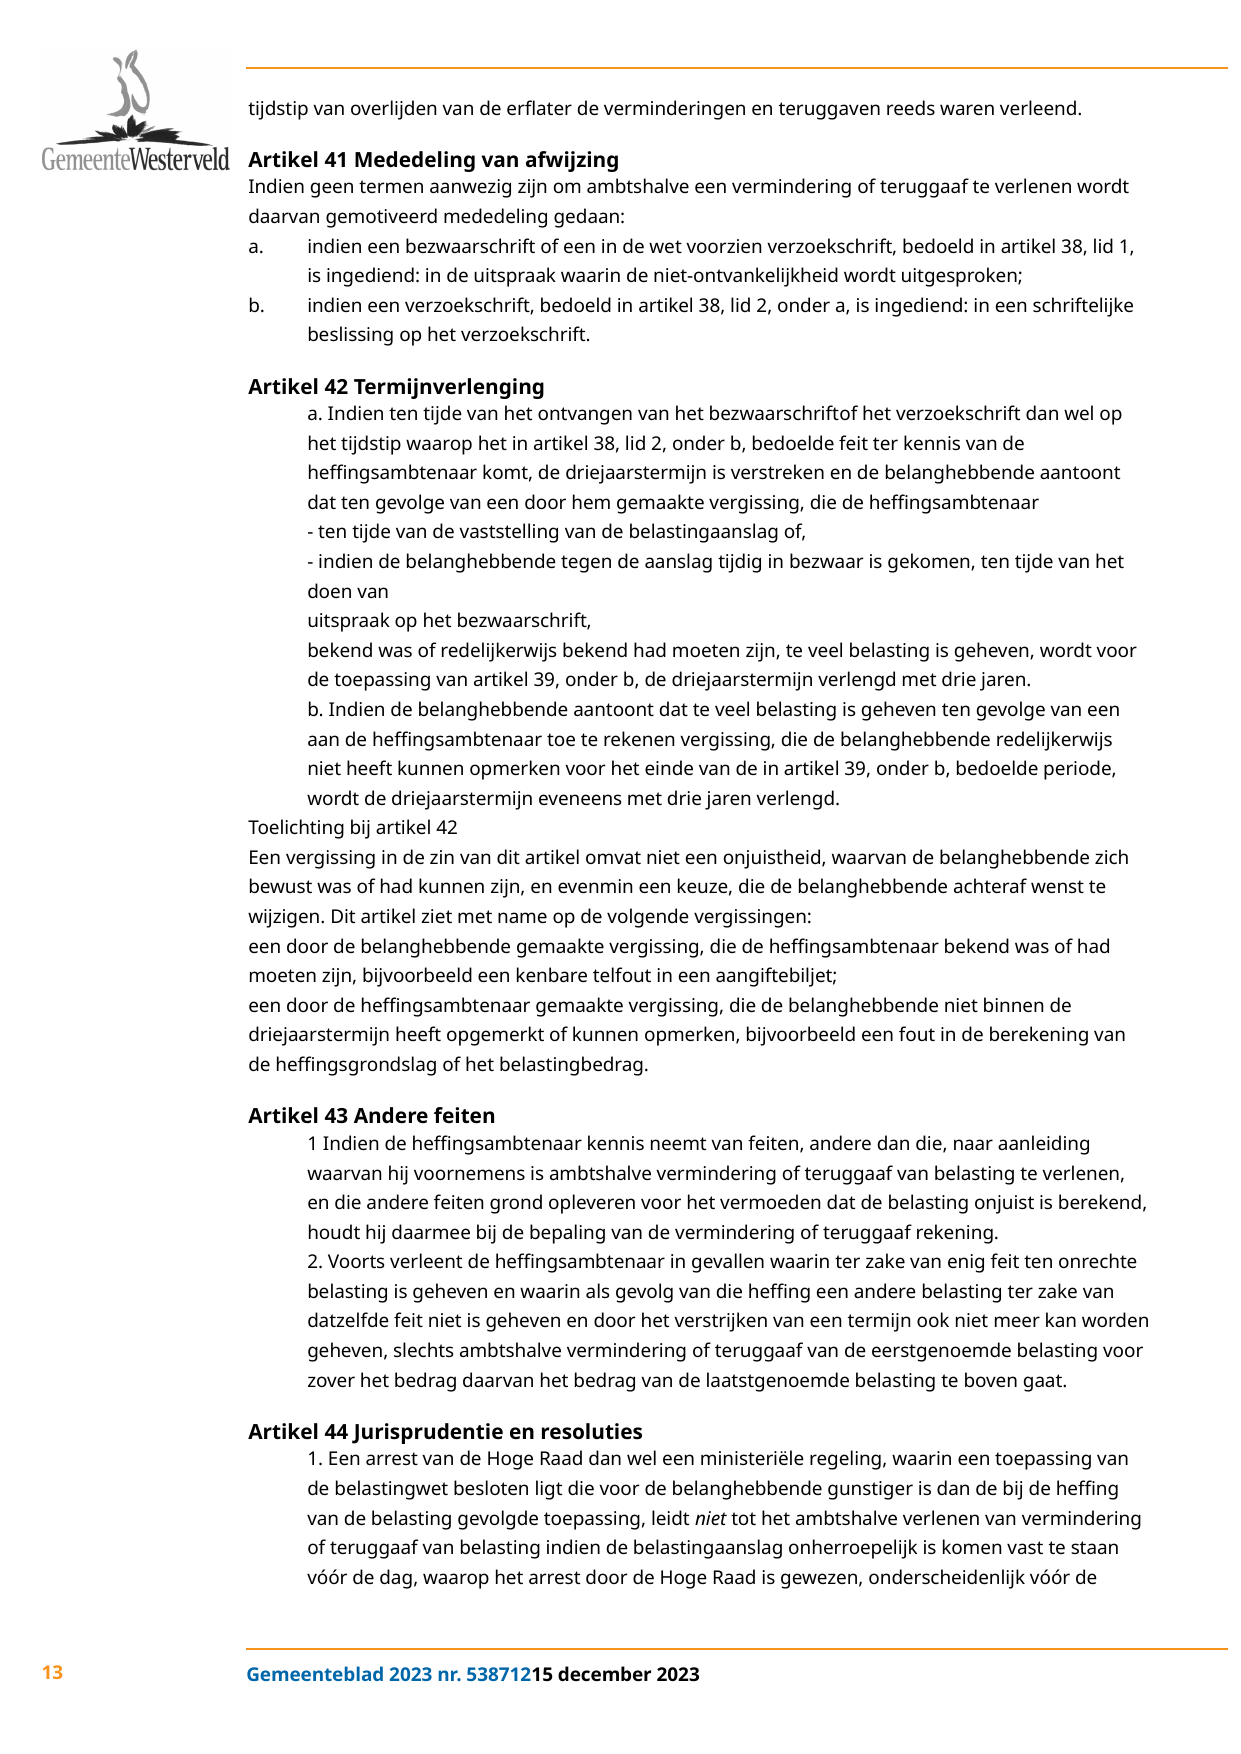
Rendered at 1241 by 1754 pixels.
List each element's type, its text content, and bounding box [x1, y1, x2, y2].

list bekend was of redelijkerwijs bekend had moeten zijn, te veel belasting is geheven, wordt voor de toepassing van artikel 39, onder b, de driejaarstermijn verlengd met drie jaren. [248, 637, 1152, 692]
list indien een bezwaarschrift of een in de wet voorzien verzoekschrift, bedoeld in artikel 38, lid 1, is ingediend: in de uitspraak waarin de niet-ontvankelijkheid wordt uitgesproken; [248, 233, 1152, 288]
picture [41, 47, 231, 172]
text tijdstip van overlijden van de erflater de verminderingen en teruggaven reeds waren verleend. [248, 95, 1152, 121]
list beslissing op het verzoekschrift. [248, 322, 1152, 347]
list indien een verzoekschrift, bedoeld in artikel 38, lid 2, onder a, is ingediend: in een schriftelijke [248, 292, 1152, 318]
text Een vergissing in de zin van dit artikel omvat niet een onjuistheid, waarvan de belanghebbende zich bewust was of had kunnen zijn, en evenmin een keuze, die de belanghebbende achteraf wenst te wijzigen. Dit artikel ziet met name op de volgende vergissingen: [248, 844, 1152, 929]
list 1. Een arrest van de Hoge Raad dan wel een ministeriële regeling, waarin een toepassing van de belastingwet besloten ligt die voor de belanghebbende gunstiger is dan de bij de heffing van de belasting gevolgde toepassing, leidt niet tot het ambtshalve verlenen van vermindering of teruggaaf van belasting indien de belastingaanslag onherroepelijk is komen vast te staan vóór de dag, waarop het arrest door de Hoge Raad is gewezen, onderscheidenlijk vóór de [248, 1446, 1152, 1590]
text een door de belanghebbende gemaakte vergissing, die de heffingsambtenaar bekend was of had moeten zijn, bijvoorbeeld een kenbare telfout in een aangiftebiljet; [248, 933, 1152, 988]
list 2. Voorts verleent de heffingsambtenaar in gevallen waarin ter zake van enig feit ten onrechte belasting is geheven en waarin als gevolg van die heffing een andere belasting ter zake van datzelfde feit niet is geheven en door het verstrijken van een termijn ook niet meer kan worden geheven, slechts ambtshalve vermindering of teruggaaf van de eerstgenoemde belasting voor zover het bedrag daarvan het bedrag van de laatstgenoemde belasting te boven gaat. [248, 1248, 1152, 1392]
list - ten tijde van de vaststelling van de belastingaanslag of, [248, 519, 1152, 544]
list a. Indien ten tijde van het ontvangen van het bezwaarschriftof het verzoekschrift dan wel op het tijdstip waarop het in artikel 38, lid 2, onder b, bedoelde feit ter kennis van de heffingsambtenaar komt, de driejaarstermijn is verstreken en de belanghebbende aantoont dat ten gevolge van een door hem gemaakte vergissing, die de heffingsambtenaar [248, 400, 1152, 515]
text Toelichting bij artikel 42 [248, 814, 1152, 840]
text Artikel 42 Termijnverlenging [248, 372, 1152, 400]
list uitspraak op het bezwaarschrift, [248, 607, 1152, 633]
list 1 Indien de heffingsambtenaar kennis neemt van feiten, andere dan die, naar aanleiding waarvan hij voornemens is ambtshalve vermindering of teruggaaf van belasting te verlenen, en die andere feiten grond opleveren voor het vermoeden dat de belasting onjuist is berekend, houdt hij daarmee bij de bepaling van de vermindering of teruggaaf rekening. [248, 1130, 1152, 1244]
text Indien geen termen aanwezig zijn om ambtshalve een vermindering of teruggaaf te verlenen wordt daarvan gemotiveerd mededeling gedaan: [248, 174, 1152, 229]
text Artikel 43 Andere feiten [248, 1102, 1152, 1130]
text Artikel 44 Jurisprudentie en resoluties [248, 1417, 1152, 1446]
text een door de heffingsambtenaar gemaakte vergissing, die de belanghebbende niet binnen de driejaarstermijn heeft opgemerkt of kunnen opmerken, bijvoorbeeld een fout in de berekening van de heffingsgrondslag of het belastingbedrag. [248, 992, 1152, 1077]
list - indien de belanghebbende tegen de aanslag tijdig in bezwaar is gekomen, ten tijde van het doen van [248, 548, 1152, 604]
list b. Indien de belanghebbende aantoont dat te veel belasting is geheven ten gevolge van een aan de heffingsambtenaar toe te rekenen vergissing, die de belanghebbende redelijkerwijs niet heeft kunnen opmerken voor het einde van de in artikel 39, onder b, bedoelde periode, wordt de driejaarstermijn eveneens met drie jaren verlengd. [248, 696, 1152, 811]
text Artikel 41 Mededeling van afwijzing [248, 145, 1152, 174]
